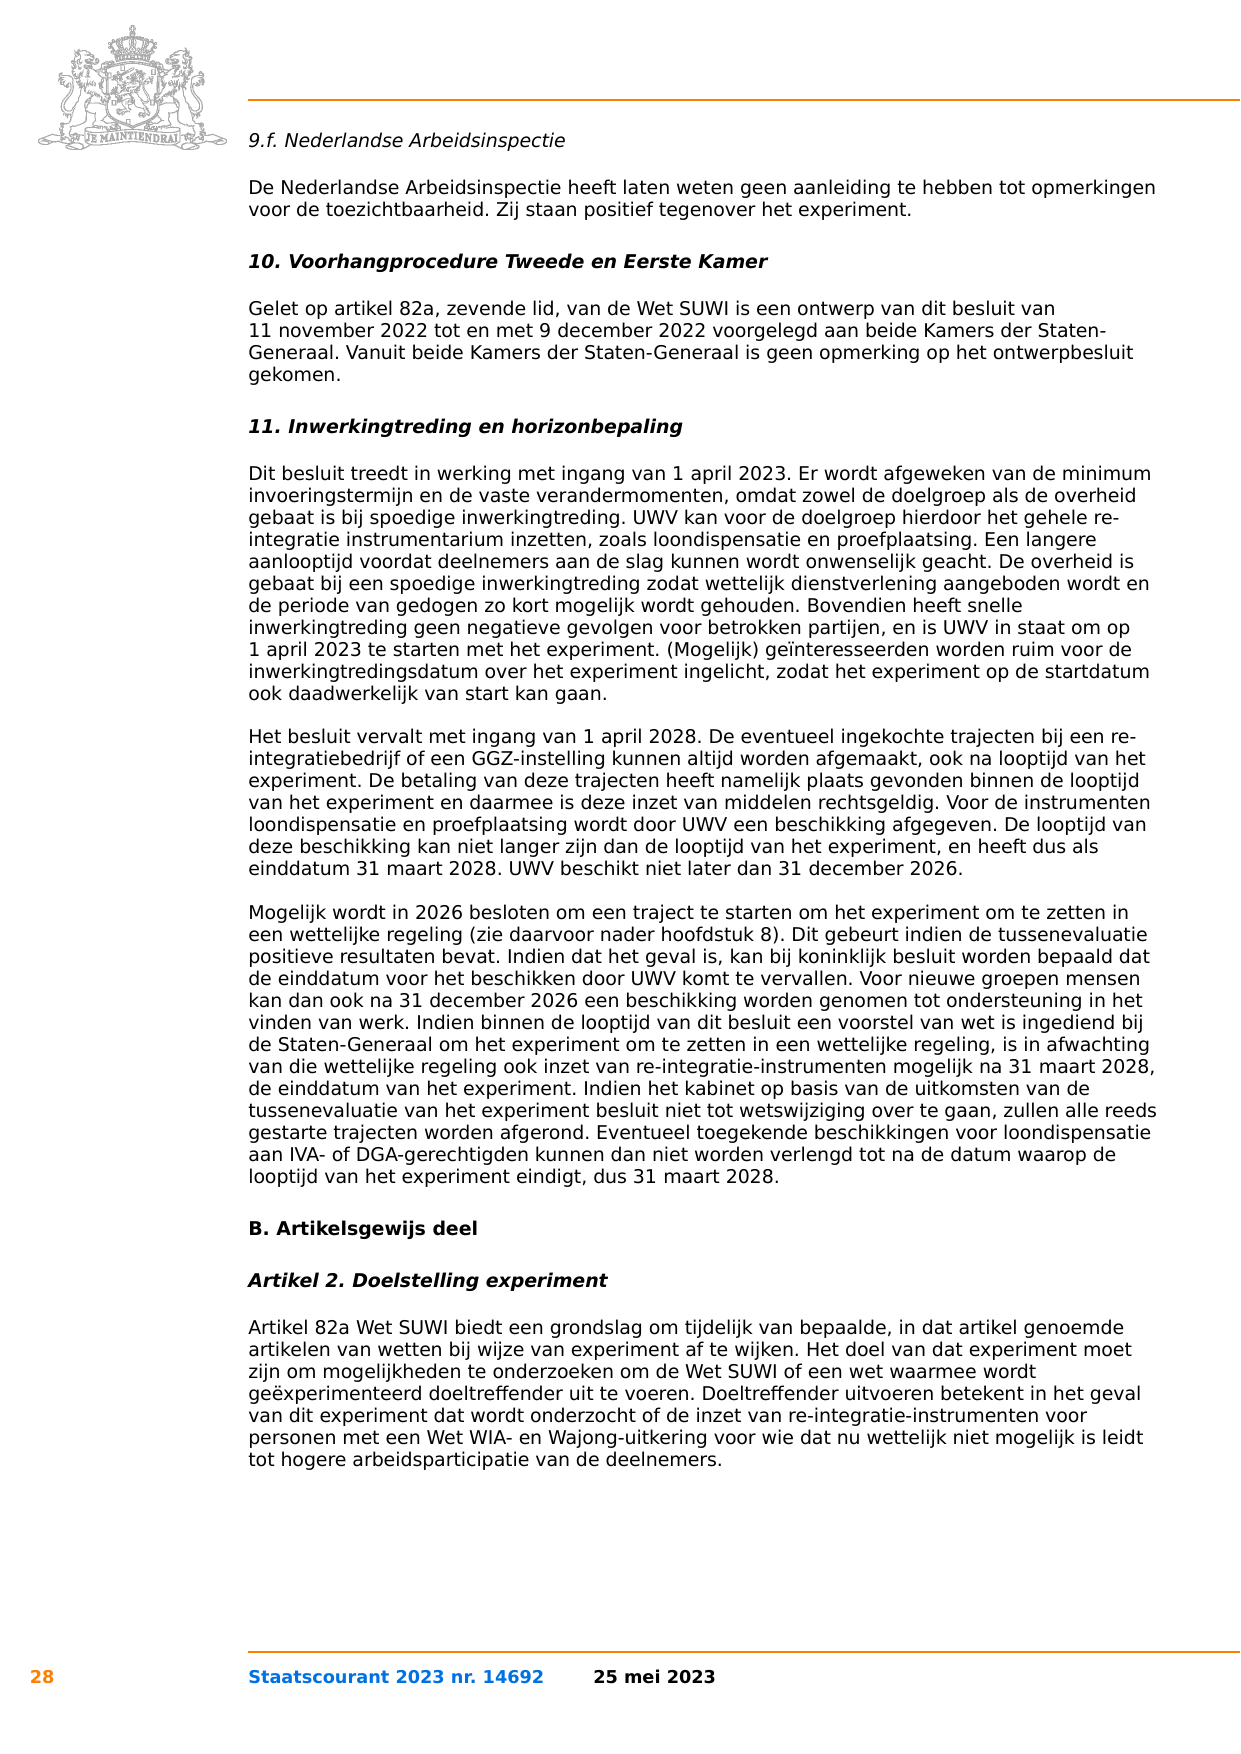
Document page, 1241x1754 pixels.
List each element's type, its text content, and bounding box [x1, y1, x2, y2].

picture [38, 25, 227, 150]
subtitle 10. Voorhangprocedure Tweede en Eerste Kamer [248, 251, 1163, 273]
subtitle 11. Inwerkingtreding en horizonbepaling [248, 416, 1163, 438]
text Dit besluit treedt in werking met ingang van 1 april 2023. Er wordt afgeweken van de minimum invoeringstermijn en de vaste verandermomenten, omdat zowel de doelgroep als de overheid gebaat is bij spoedige inwerkingtreding. UWV kan voor de doelgroep hierdoor het gehele re-integratie instrumentarium inzetten, zoals loondispensatie en proefplaatsing. Een langere aanlooptijd voordat deelnemers aan de slag kunnen wordt onwenselijk geacht. De overheid is gebaat bij een spoedige inwerkingtreding zodat wettelijk dienstverlening aangeboden wordt en de periode van gedogen zo kort mogelijk wordt gehouden. Bovendien heeft snelle inwerkingtreding geen negatieve gevolgen voor betrokken partijen, en is UWV in staat om op 1 april 2023 te starten met het experiment. (Mogelijk) geïnteresseerden worden ruim voor de inwerkingtredingsdatum over het experiment ingelicht, zodat het experiment op de startdatum ook daadwerkelijk van start kan gaan. [248, 463, 1163, 704]
subtitle B. Artikelsgewijs deel [248, 1218, 1163, 1240]
text Mogelijk wordt in 2026 besloten om een traject te starten om het experiment om te zetten in een wettelijke regeling (zie daarvoor nader hoofdstuk 8). Dit gebeurt indien de tussenevaluatie positieve resultaten bevat. Indien dat het geval is, kan bij koninklijk besluit worden bepaald dat de einddatum voor het beschikken door UWV komt te vervallen. Voor nieuwe groepen mensen kan dan ook na 31 december 2026 een beschikking worden genomen tot ondersteuning in het vinden van werk. Indien binnen de looptijd van dit besluit een voorstel van wet is ingediend bij de Staten-Generaal om het experiment om te zetten in een wettelijke regeling, is in afwachting van die wettelijke regeling ook inzet van re-integratie-instrumenten mogelijk na 31 maart 2028, de einddatum van het experiment. Indien het kabinet op basis van de uitkomsten van de tussenevaluatie van het experiment besluit niet tot wetswijziging over te gaan, zullen alle reeds gestarte trajecten worden afgerond. Eventueel toegekende beschikkingen voor loondispensatie aan IVA- of DGA-gerechtigden kunnen dan niet worden verlengd tot na de datum waarop de looptijd van het experiment eindigt, dus 31 maart 2028. [248, 902, 1163, 1188]
text Gelet op artikel 82a, zevende lid, van de Wet SUWI is een ontwerp van dit besluit van 11 november 2022 tot en met 9 december 2022 voorgelegd aan beide Kamers der Staten-Generaal. Vanuit beide Kamers der Staten-Generaal is geen opmerking op het ontwerpbesluit gekomen. [248, 298, 1163, 386]
text Artikel 82a Wet SUWI biedt een grondslag om tijdelijk van bepaalde, in dat artikel genoemde artikelen van wetten bij wijze van experiment af te wijken. Het doel van dat experiment moet zijn om mogelijkheden te onderzoeken om de Wet SUWI of een wet waarmee wordt geëxperimenteerd doeltreffender uit te voeren. Doeltreffender uitvoeren betekent in het geval van dit experiment dat wordt onderzocht of de inzet van re-integratie-instrumenten voor personen met een Wet WIA- en Wajong-uitkering voor wie dat nu wettelijk niet mogelijk is leidt tot hogere arbeidsparticipatie van de deelnemers. [248, 1317, 1163, 1471]
subtitle Artikel 2. Doelstelling experiment [248, 1270, 1163, 1292]
text Het besluit vervalt met ingang van 1 april 2028. De eventueel ingekochte trajecten bij een re-integratiebedrijf of een GGZ-instelling kunnen altijd worden afgemaakt, ook na looptijd van het experiment. De betaling van deze trajecten heeft namelijk plaats gevonden binnen de looptijd van het experiment en daarmee is deze inzet van middelen rechtsgeldig. Voor de instrumenten loondispensatie en proefplaatsing wordt door UWV een beschikking afgegeven. De looptijd van deze beschikking kan niet langer zijn dan de looptijd van het experiment, en heeft dus als einddatum 31 maart 2028. UWV beschikt niet later dan 31 december 2026. [248, 726, 1163, 880]
text De Nederlandse Arbeidsinspectie heeft laten weten geen aanleiding te hebben tot opmerkingen voor de toezichtbaarheid. Zij staan positief tegenover het experiment. [248, 177, 1163, 221]
subtitle 9.f. Nederlandse Arbeidsinspectie [248, 130, 1163, 152]
